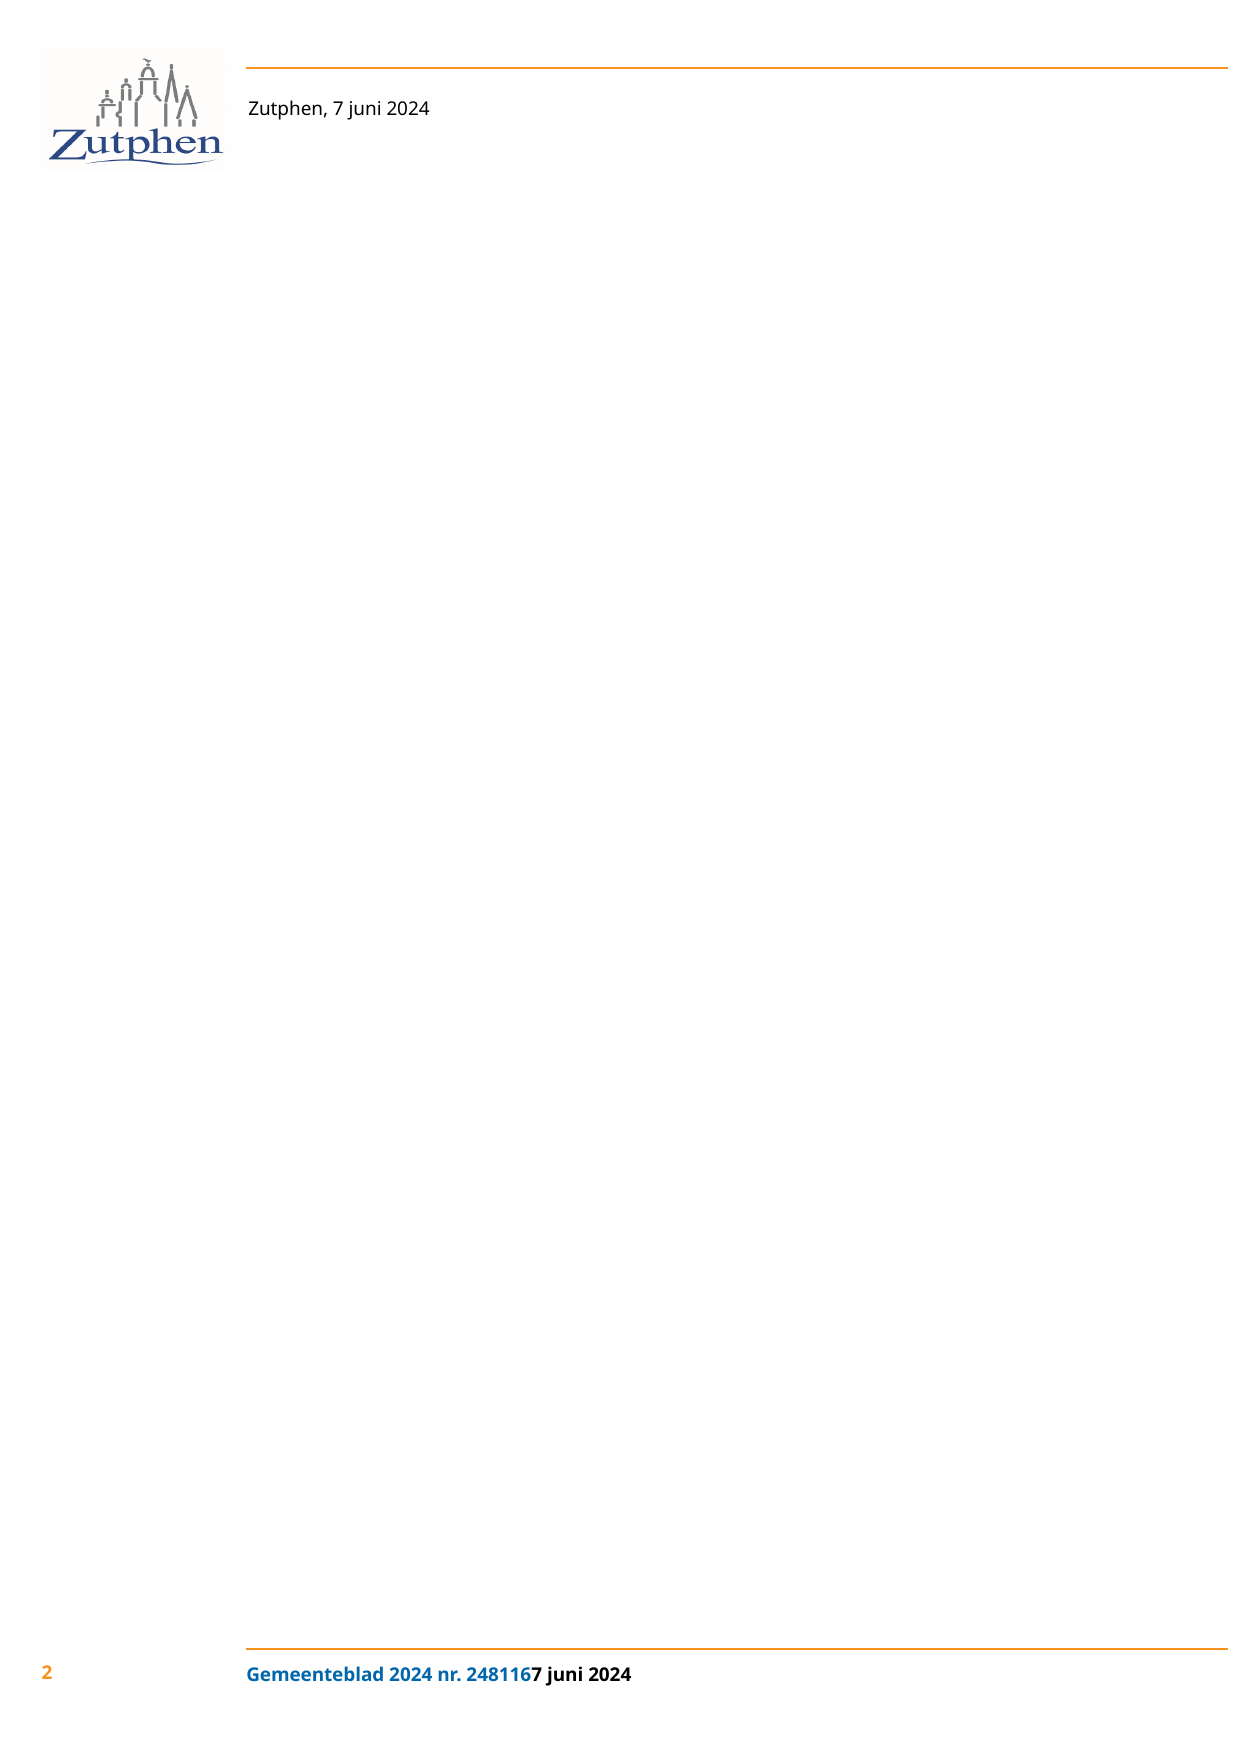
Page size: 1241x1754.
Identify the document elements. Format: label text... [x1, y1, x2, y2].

text Zutphen, 7 juni 2024 [248, 95, 1152, 121]
picture [41, 47, 231, 172]
